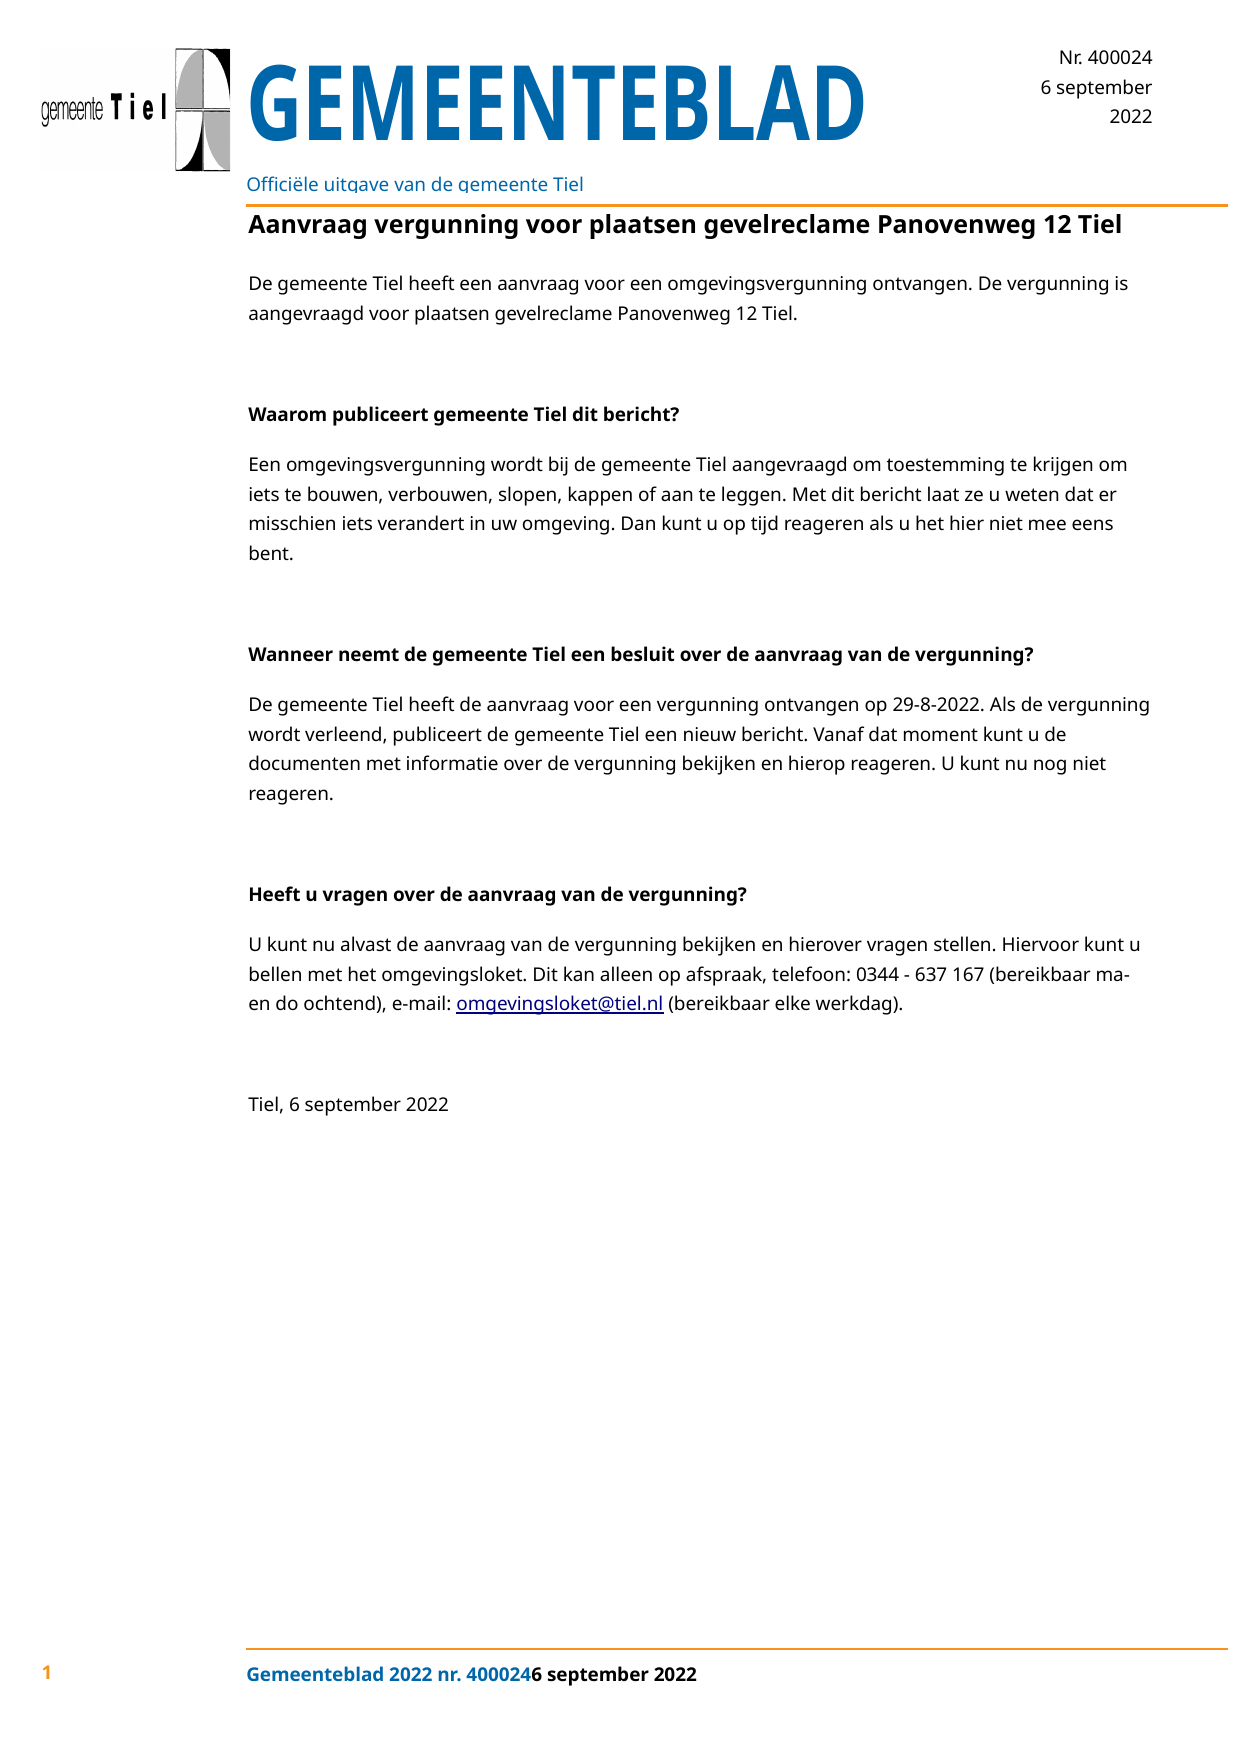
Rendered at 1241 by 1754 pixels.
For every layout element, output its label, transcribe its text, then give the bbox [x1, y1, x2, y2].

text Waarom publiceert gemeente Tiel dit bericht? [248, 401, 1152, 426]
text Een omgevingsvergunning wordt bij de gemeente Tiel aangevraagd om toestemming te krijgen om iets te bouwen, verbouwen, slopen, kappen of aan te leggen. Met dit bericht laat ze u weten dat er misschien iets verandert in uw omgeving. Dan kunt u op tijd reageren als u het hier niet mee eens bent. [248, 451, 1152, 566]
text De gemeente Tiel heeft de aanvraag voor een vergunning ontvangen op 29-8-2022. Als de vergunning wordt verleend, publiceert de gemeente Tiel een nieuw bericht. Vanaf dat moment kunt u de documenten met informatie over de vergunning bekijken en hierop reageren. U kunt nu nog niet reageren. [248, 691, 1152, 806]
text Wanneer neemt de gemeente Tiel een besluit over de aanvraag van de vergunning? [248, 641, 1152, 666]
text U kunt nu alvast de aanvraag van de vergunning bekijken en hierover vragen stellen. Hiervoor kunt u bellen met het omgevingsloket. Dit kan alleen op afspraak, telefoon: 0344 - 637 167 (bereikbaar ma-en do ochtend), e-mail: omgevingsloket@tiel.nl (bereikbaar elke werkdag). [248, 931, 1152, 1016]
text Tiel, 6 september 2022 [248, 1091, 1152, 1117]
picture [41, 47, 231, 172]
text Aanvraag vergunning voor plaatsen gevelreclame Panovenweg 12 Tiel [248, 207, 1152, 241]
text De gemeente Tiel heeft een aanvraag voor een omgevingsvergunning ontvangen. De vergunning is aangevraagd voor plaatsen gevelreclame Panovenweg 12 Tiel. [248, 270, 1152, 326]
text Heeft u vragen over de aanvraag van de vergunning? [248, 881, 1152, 906]
